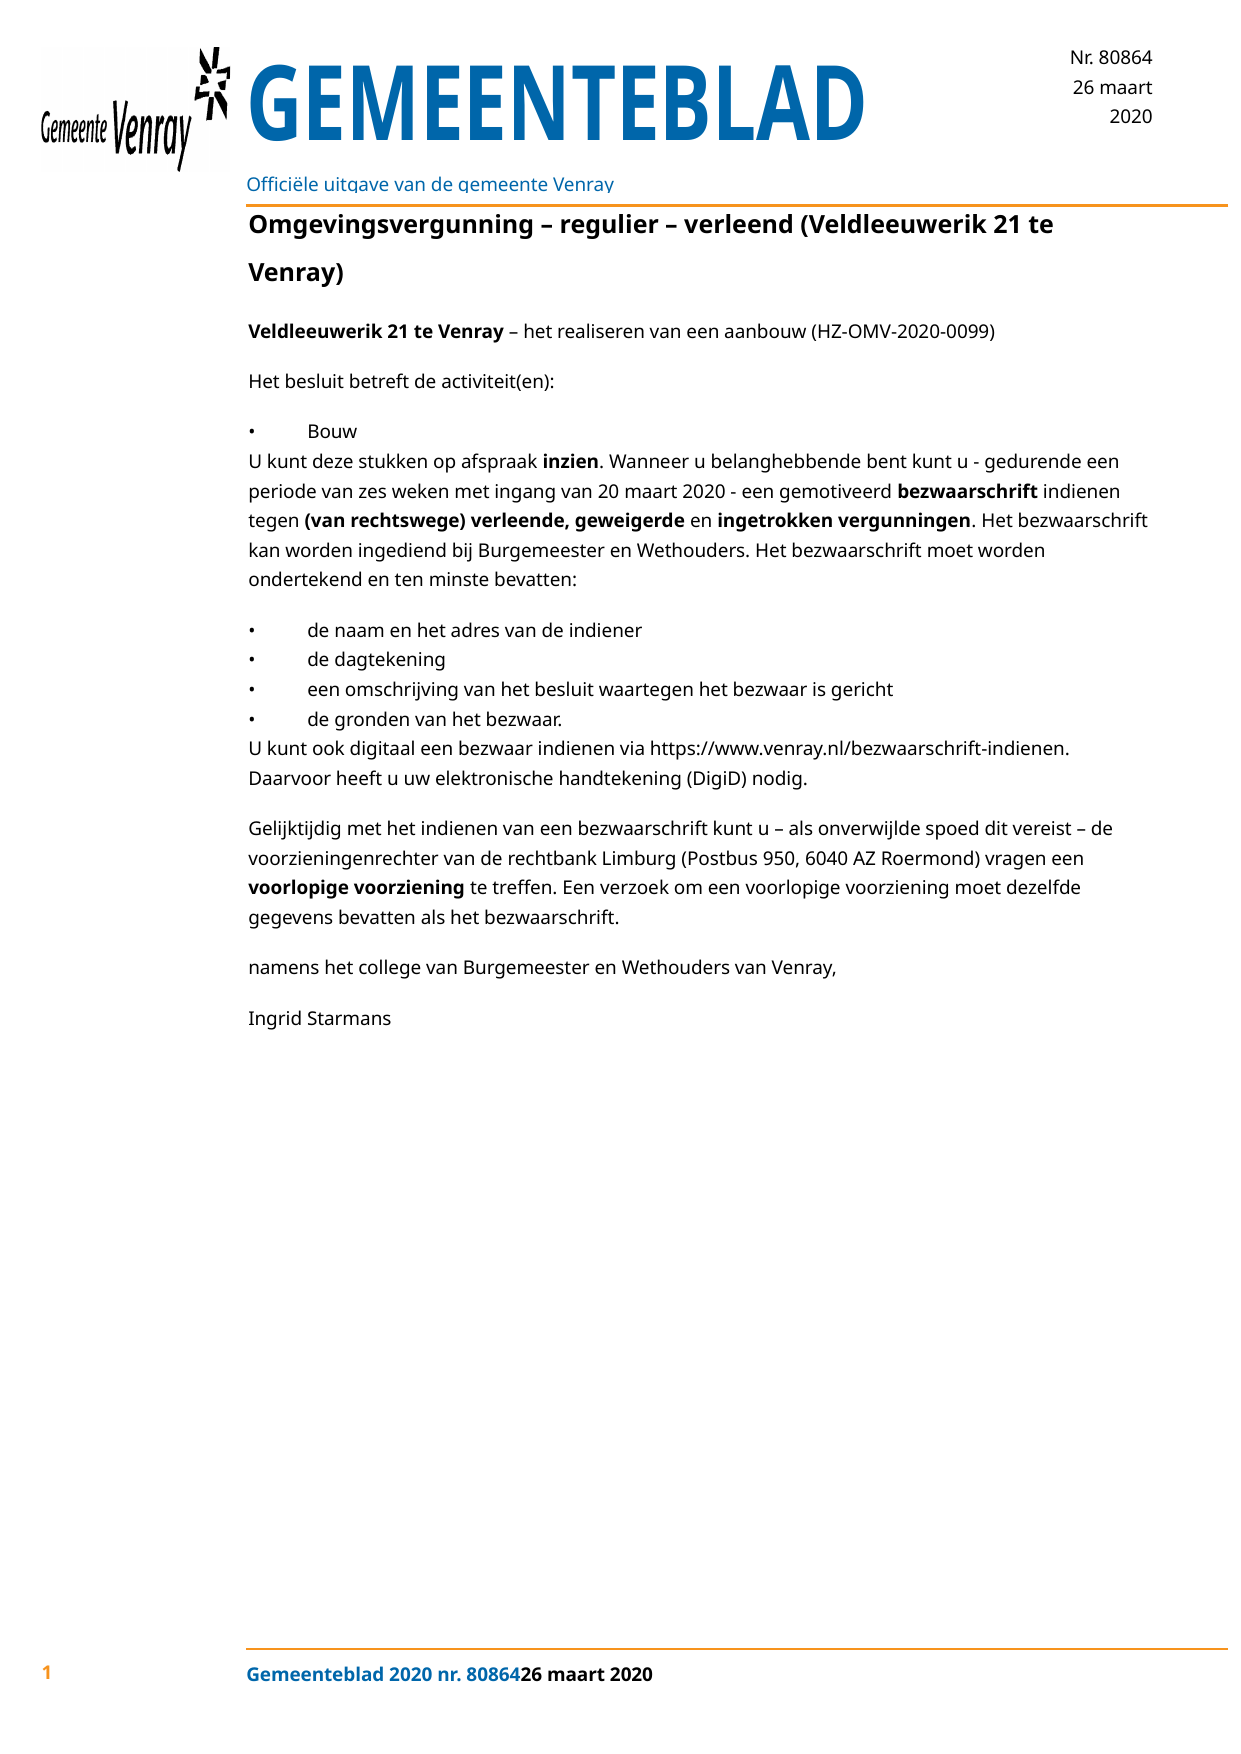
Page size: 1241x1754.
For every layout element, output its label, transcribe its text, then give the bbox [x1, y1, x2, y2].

list de gronden van het bezwaar. [248, 706, 1152, 732]
list Bouw [248, 419, 1152, 444]
text Het besluit betreft de activiteit(en): [248, 368, 1152, 394]
text Gelijktijdig met het indienen van een bezwaarschrift kunt u – als onverwijlde spoed dit vereist – de voorzieningenrechter van de rechtbank Limburg (Postbus 950, 6040 AZ Roermond) vragen een voorlopige voorziening te treffen. Een verzoek om een voorlopige voorziening moet dezelfde gegevens bevatten als het bezwaarschrift. [248, 815, 1152, 930]
text U kunt deze stukken op afspraak inzien. Wanneer u belanghebbende bent kunt u - gedurende een periode van zes weken met ingang van 20 maart 2020 - een gemotiveerd bezwaarschrift indienen tegen (van rechtswege) verleende, geweigerde en ingetrokken vergunningen. Het bezwaarschrift kan worden ingediend bij Burgemeester en Wethouders. Het bezwaarschrift moet worden ondertekend en ten minste bevatten: [248, 448, 1152, 592]
text namens het college van Burgemeester en Wethouders van Venray, [248, 954, 1152, 980]
picture [41, 47, 231, 172]
text Veldleeuwerik 21 te Venray – het realiseren van een aanbouw (HZ-OMV-2020-0099) [248, 318, 1152, 344]
text U kunt ook digitaal een bezwaar indienen via https://www.venray.nl/bezwaarschrift-indienen. Daarvoor heeft u uw elektronische handtekening (DigiD) nodig. [248, 735, 1152, 791]
list een omschrijving van het besluit waartegen het bezwaar is gericht [248, 676, 1152, 702]
list de dagtekening [248, 647, 1152, 672]
list de naam en het adres van de indiener [248, 617, 1152, 643]
text Omgevingsvergunning – regulier – verleend (Veldleeuwerik 21 te Venray) [248, 207, 1152, 288]
text Ingrid Starmans [248, 1005, 1152, 1031]
